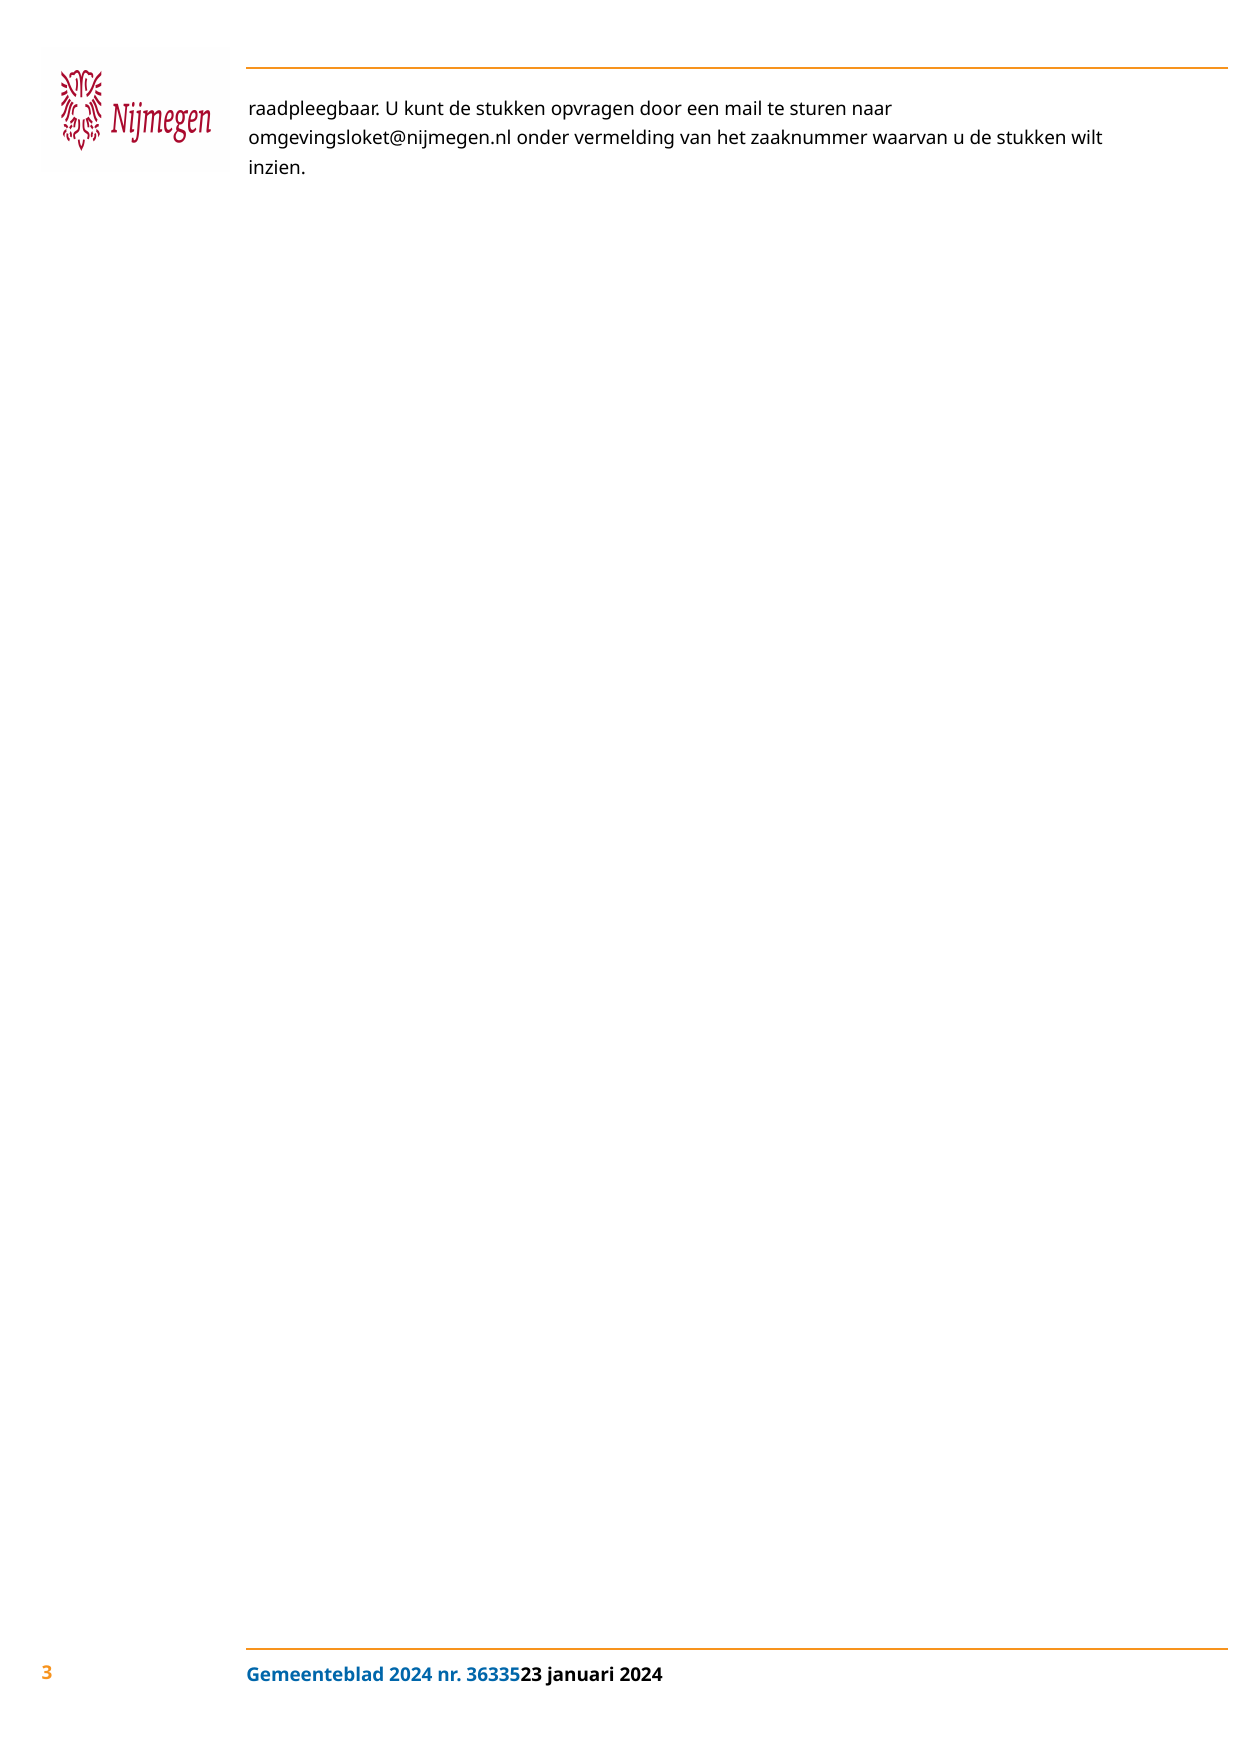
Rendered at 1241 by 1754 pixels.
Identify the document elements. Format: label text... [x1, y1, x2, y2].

text raadpleegbaar. U kunt de stukken opvragen door een mail te sturen naar omgevingsloket@nijmegen.nl onder vermelding van het zaaknummer waarvan u de stukken wilt inzien. [248, 95, 1152, 180]
picture [41, 47, 231, 172]
